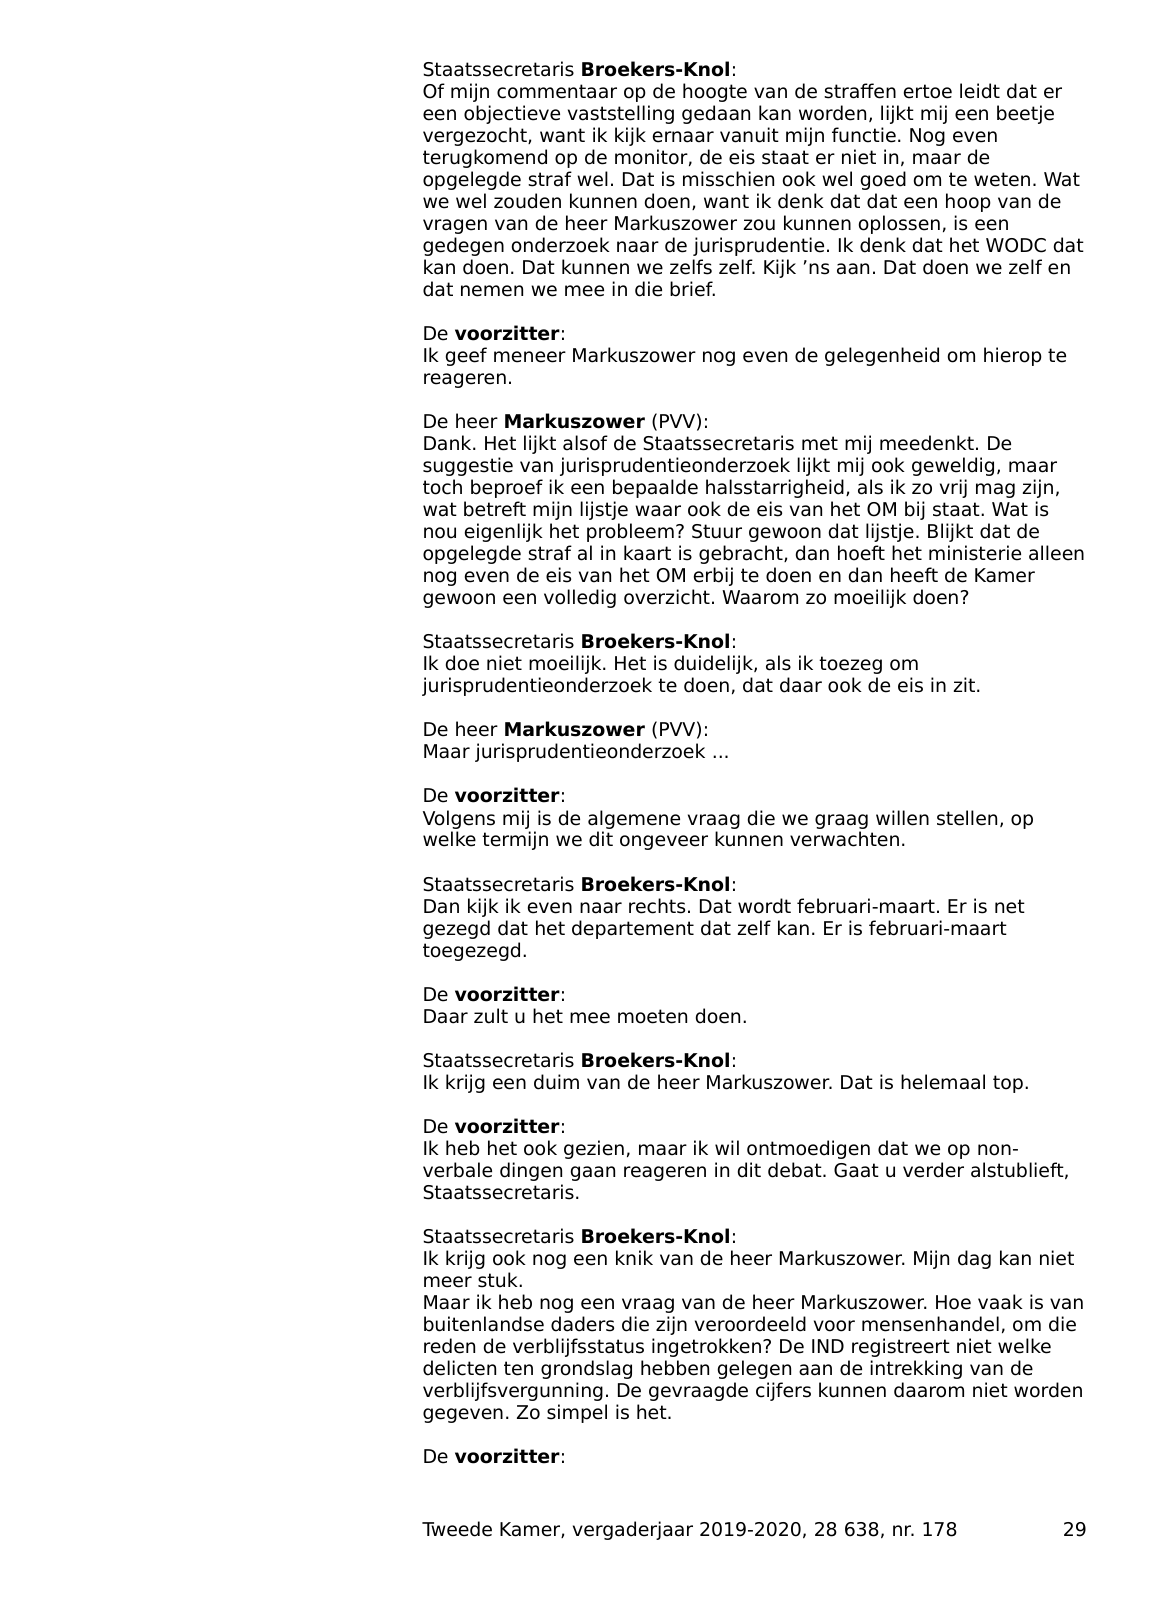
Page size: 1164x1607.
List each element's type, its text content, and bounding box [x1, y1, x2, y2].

text Dank. Het lijkt alsof de Staatssecretaris met mij meedenkt. De suggestie van jurisprudentieonderzoek lijkt mij ook geweldig, maar toch beproef ik een bepaalde halsstarrigheid, als ik zo vrij mag zijn, wat betreft mijn lijstje waar ook de eis van het OM bij staat. Wat is nou eigenlijk het probleem? Stuur gewoon dat lijstje. Blijkt dat de opgelegde straf al in kaart is gebracht, dan hoeft het ministerie alleen nog even de eis van het OM erbij te doen en dan heeft de Kamer gewoon een volledig overzicht. Waarom zo moeilijk doen? [422, 433, 1087, 609]
text Maar jurisprudentieonderzoek ... [422, 741, 1087, 763]
text De voorzitter: [422, 984, 1087, 1006]
text Daar zult u het mee moeten doen. [422, 1006, 1087, 1028]
text Staatssecretaris Broekers-Knol: [422, 1226, 1087, 1248]
text De voorzitter: [422, 323, 1087, 345]
text Maar ik heb nog een vraag van de heer Markuszower. Hoe vaak is van buitenlandse daders die zijn veroordeeld voor mensenhandel, om die reden de verblijfsstatus ingetrokken? De IND registreert niet welke delicten ten grondslag hebben gelegen aan de intrekking van de verblijfsvergunning. De gevraagde cijfers kunnen daarom niet worden gegeven. Zo simpel is het. [422, 1292, 1087, 1424]
text Ik krijg ook nog een knik van de heer Markuszower. Mijn dag kan niet meer stuk. [422, 1248, 1087, 1292]
text Dan kijk ik even naar rechts. Dat wordt februari-maart. Er is net gezegd dat het departement dat zelf kan. Er is februari-maart toegezegd. [422, 896, 1087, 961]
text Ik krijg een duim van de heer Markuszower. Dat is helemaal top. [422, 1072, 1087, 1094]
text Ik heb het ook gezien, maar ik wil ontmoedigen dat we op non-verbale dingen gaan reageren in dit debat. Gaat u verder alstublieft, Staatssecretaris. [422, 1138, 1087, 1204]
text Ik geef meneer Markuszower nog even de gelegenheid om hierop te reageren. [422, 345, 1087, 389]
text Volgens mij is de algemene vraag die we graag willen stellen, op welke termijn we dit ongeveer kunnen verwachten. [422, 807, 1087, 851]
text Staatssecretaris Broekers-Knol: [422, 1050, 1087, 1072]
text De voorzitter: [422, 785, 1087, 807]
text Of mijn commentaar op de hoogte van de straffen ertoe leidt dat er een objectieve vaststelling gedaan kan worden, lijkt mij een beetje vergezocht, want ik kijk ernaar vanuit mijn functie. Nog even terugkomend op de monitor, de eis staat er niet in, maar de opgelegde straf wel. Dat is misschien ook wel goed om te weten. Wat we wel zouden kunnen doen, want ik denk dat dat een hoop van de vragen van de heer Markuszower zou kunnen oplossen, is een gedegen onderzoek naar de jurisprudentie. Ik denk dat het WODC dat kan doen. Dat kunnen we zelfs zelf. Kijk ’ns aan. Dat doen we zelf en dat nemen we mee in die brief. [422, 81, 1087, 301]
text De heer Markuszower (PVV): [422, 411, 1087, 433]
text Staatssecretaris Broekers-Knol: [422, 59, 1087, 81]
text Staatssecretaris Broekers-Knol: [422, 873, 1087, 896]
text De voorzitter: [422, 1446, 1087, 1468]
text Ik doe niet moeilijk. Het is duidelijk, als ik toezeg om jurisprudentieonderzoek te doen, dat daar ook de eis in zit. [422, 653, 1087, 697]
text De voorzitter: [422, 1116, 1087, 1138]
text Staatssecretaris Broekers-Knol: [422, 631, 1087, 653]
text De heer Markuszower (PVV): [422, 719, 1087, 741]
